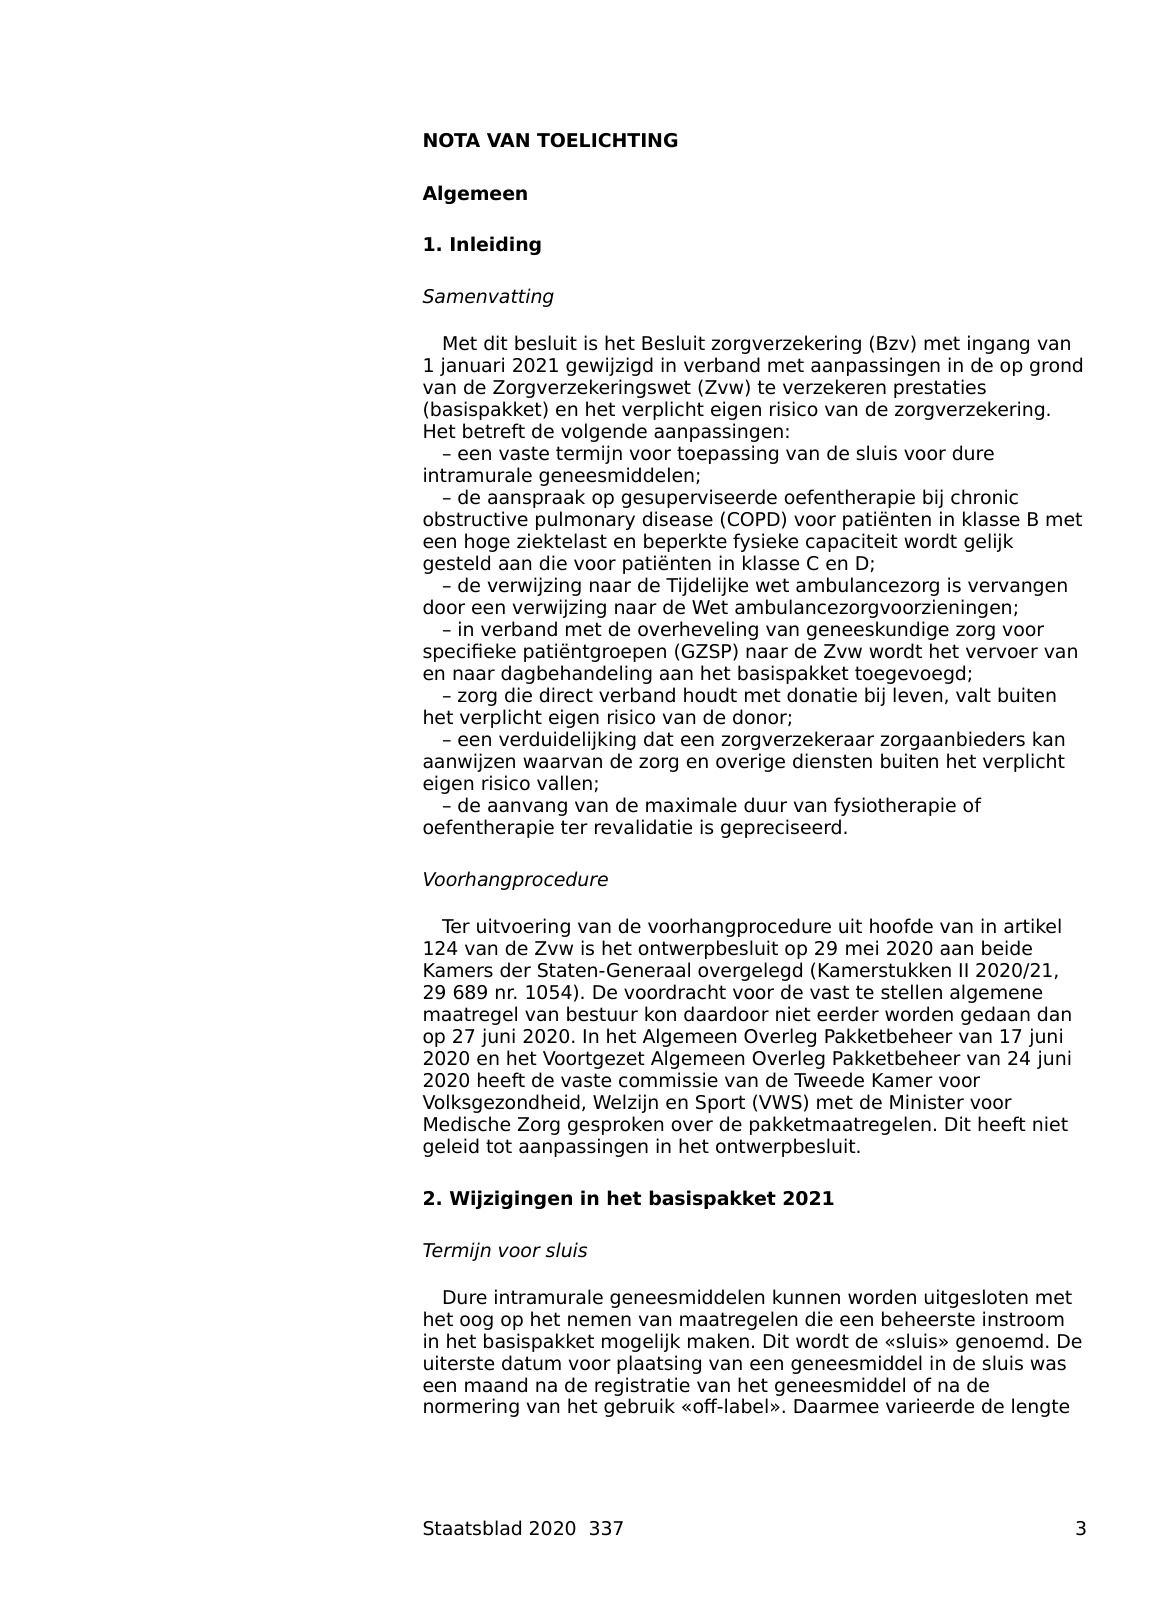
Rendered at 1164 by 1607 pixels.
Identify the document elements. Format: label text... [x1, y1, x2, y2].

text – een verduidelijking dat een zorgverzekeraar zorgaanbieders kan aanwijzen waarvan de zorg en overige diensten buiten het verplicht eigen risico vallen; [422, 729, 1087, 795]
subtitle Termijn voor sluis [422, 1239, 1087, 1262]
subtitle NOTA VAN TOELICHTING [422, 130, 1087, 152]
text Ter uitvoering van de voorhangprocedure uit hoofde van in artikel 124 van de Zvw is het ontwerpbesluit op 29 mei 2020 aan beide Kamers der Staten-Generaal overgelegd (Kamerstukken II 2020/21, 29 689 nr. 1054). De voordracht voor de vast te stellen algemene maatregel van bestuur kon daardoor niet eerder worden gedaan dan op 27 juni 2020. In het Algemeen Overleg Pakketbeheer van 17 juni 2020 en het Voortgezet Algemeen Overleg Pakketbeheer van 24 juni 2020 heeft de vaste commissie van de Tweede Kamer voor Volksgezondheid, Welzijn en Sport (VWS) met de Minister voor Medische Zorg gesproken over de pakketmaatregelen. Dit heeft niet geleid tot aanpassingen in het ontwerpbesluit. [422, 916, 1087, 1158]
text – zorg die direct verband houdt met donatie bij leven, valt buiten het verplicht eigen risico van de donor; [422, 685, 1087, 729]
text – de aanspraak op gesuperviseerde oefentherapie bij chronic obstructive pulmonary disease (COPD) voor patiënten in klasse B met een hoge ziektelast en beperkte fysieke capaciteit wordt gelijk gesteld aan die voor patiënten in klasse C en D; [422, 487, 1087, 575]
subtitle Samenvatting [422, 286, 1087, 308]
text – de aanvang van de maximale duur van fysiotherapie of oefentherapie ter revalidatie is gepreciseerd. [422, 795, 1087, 839]
subtitle Algemeen [422, 182, 1087, 204]
text – de verwijzing naar de Tijdelijke wet ambulancezorg is vervangen door een verwijzing naar de Wet ambulancezorgvoorzieningen; [422, 575, 1087, 619]
text Met dit besluit is het Besluit zorgverzekering (Bzv) met ingang van 1 januari 2021 gewijzigd in verband met aanpassingen in de op grond van de Zorgverzekeringswet (Zvw) te verzekeren prestaties (basispakket) en het verplicht eigen risico van de zorgverzekering. Het betreft de volgende aanpassingen: [422, 333, 1087, 443]
subtitle 2. Wijzigingen in het basispakket 2021 [422, 1188, 1087, 1209]
text Dure intramurale geneesmiddelen kunnen worden uitgesloten met het oog op het nemen van maatregelen die een beheerste instroom in het basispakket mogelijk maken. Dit wordt de «sluis» genoemd. De uiterste datum voor plaatsing van een geneesmiddel in de sluis was een maand na de registratie van het geneesmiddel of na de normering van het gebruik «off-label». Daarmee varieerde de lengte [422, 1287, 1087, 1418]
text – een vaste termijn voor toepassing van de sluis voor dure intramurale geneesmiddelen; [422, 443, 1087, 487]
subtitle 1. Inleiding [422, 234, 1087, 256]
text – in verband met de overheveling van geneeskundige zorg voor specifieke patiëntgroepen (GZSP) naar de Zvw wordt het vervoer van en naar dagbehandeling aan het basispakket toegevoegd; [422, 619, 1087, 685]
subtitle Voorhangprocedure [422, 869, 1087, 891]
